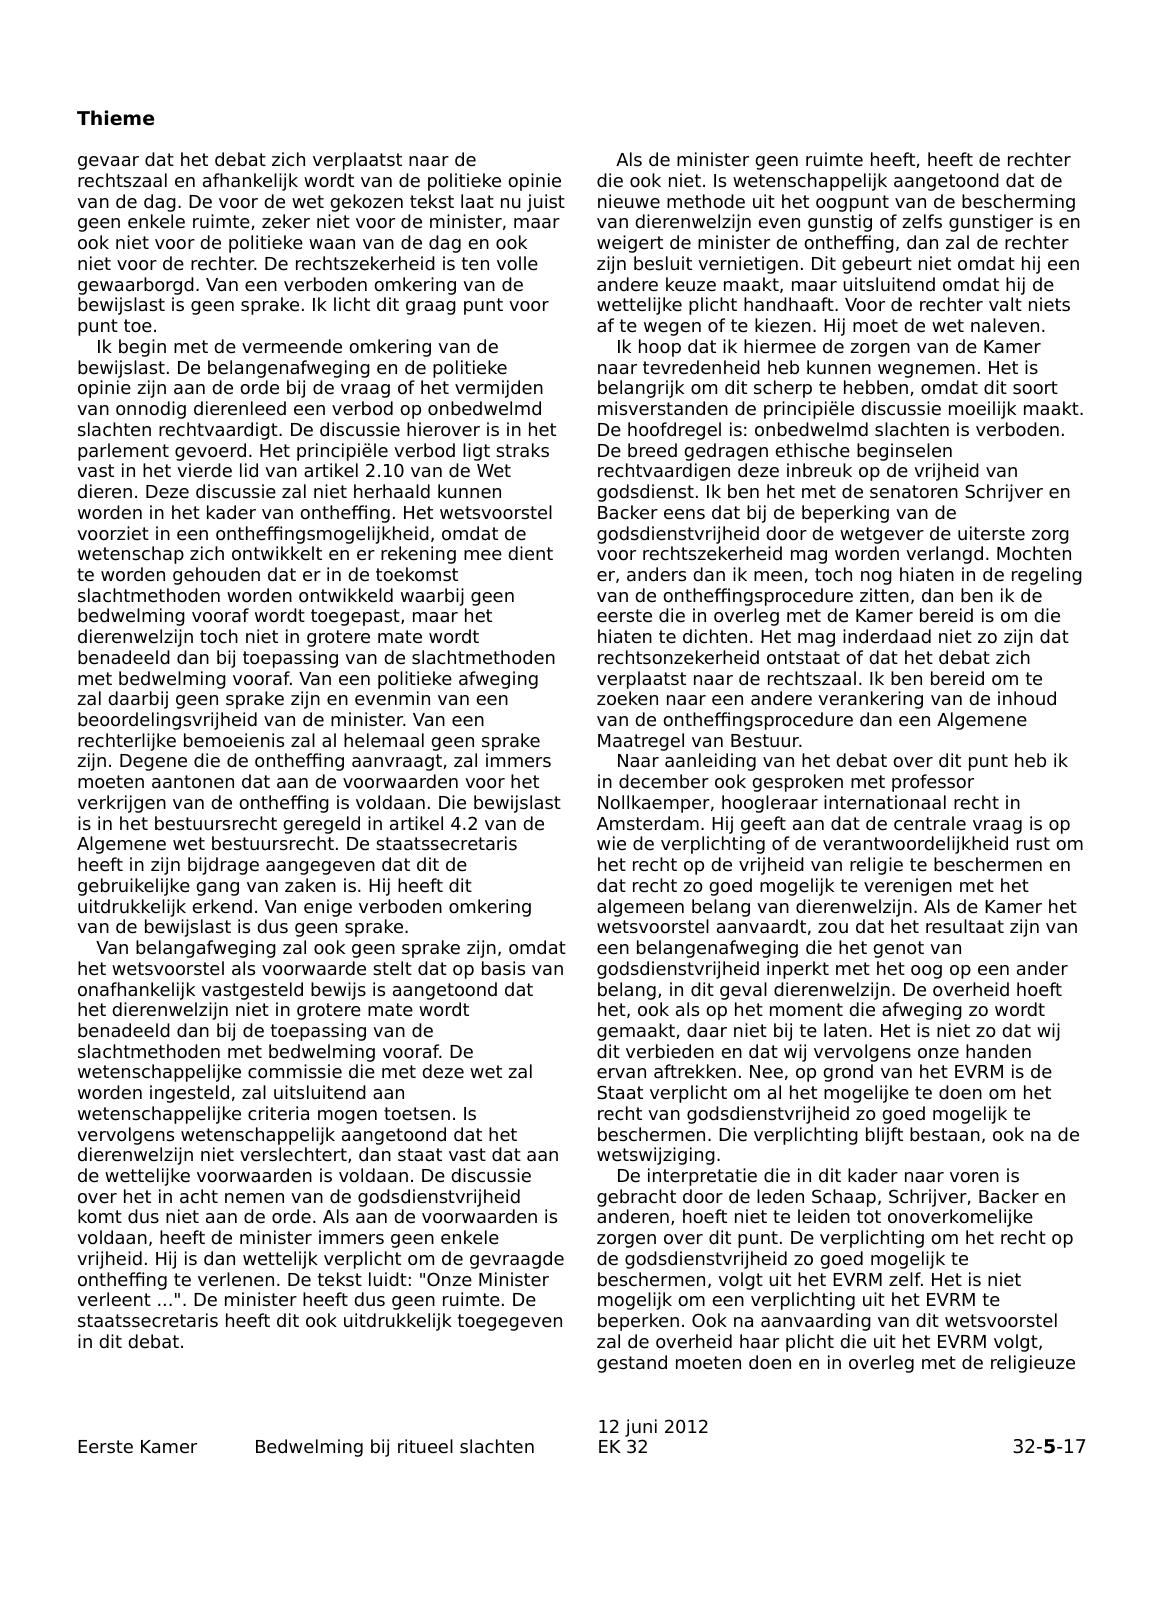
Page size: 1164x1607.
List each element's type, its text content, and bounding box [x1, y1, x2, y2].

text Ik hoop dat ik hiermee de zorgen van de Kamer naar tevredenheid heb kunnen wegnemen. Het is belangrijk om dit scherp te hebben, omdat dit soort misverstanden de principiële discussie moeilijk maakt. De hoofdregel is: onbedwelmd slachten is verboden. De breed gedragen ethische beginselen rechtvaardigen deze inbreuk op de vrijheid van godsdienst. Ik ben het met de senatoren Schrijver en Backer eens dat bij de beperking van de godsdienstvrijheid door de wetgever de uiterste zorg voor rechtszekerheid mag worden verlangd. Mochten er, anders dan ik meen, toch nog hiaten in de regeling van de ontheffingsprocedure zitten, dan ben ik de eerste die in overleg met de Kamer bereid is om die hiaten te dichten. Het mag inderdaad niet zo zijn dat rechtsonzekerheid ontstaat of dat het debat zich verplaatst naar de rechtszaal. Ik ben bereid om te zoeken naar een andere verankering van de inhoud van de ontheffingsprocedure dan een Algemene Maatregel van Bestuur. [596, 337, 1087, 751]
text De interpretatie die in dit kader naar voren is gebracht door de leden Schaap, Schrijver, Backer en anderen, hoeft niet te leiden tot onoverkomelijke zorgen over dit punt. De verplichting om het recht op de godsdienstvrijheid zo goed mogelijk te beschermen, volgt uit het EVRM zelf. Het is niet mogelijk om een verplichting uit het EVRM te beperken. Ook na aanvaarding van dit wetsvoorstel zal de overheid haar plicht die uit het EVRM volgt, gestand moeten doen en in overleg met de religieuze [596, 1166, 1087, 1373]
text gevaar dat het debat zich verplaatst naar de rechtszaal en afhankelijk wordt van de politieke opinie van de dag. De voor de wet gekozen tekst laat nu juist geen enkele ruimte, zeker niet voor de minister, maar ook niet voor de politieke waan van de dag en ook niet voor de rechter. De rechtszekerheid is ten volle gewaarborgd. Van een verboden omkering van de bewijslast is geen sprake. Ik licht dit graag punt voor punt toe. [77, 150, 567, 337]
text Ik begin met de vermeende omkering van de bewijslast. De belangenafweging en de politieke opinie zijn aan de orde bij de vraag of het vermijden van onnodig dierenleed een verbod op onbedwelmd slachten rechtvaardigt. De discussie hierover is in het parlement gevoerd. Het principiële verbod ligt straks vast in het vierde lid van artikel 2.10 van de Wet dieren. Deze discussie zal niet herhaald kunnen worden in het kader van ontheffing. Het wetsvoorstel voorziet in een ontheffingsmogelijkheid, omdat de wetenschap zich ontwikkelt en er rekening mee dient te worden gehouden dat er in de toekomst slachtmethoden worden ontwikkeld waarbij geen bedwelming vooraf wordt toegepast, maar het dierenwelzijn toch niet in grotere mate wordt benadeeld dan bij toepassing van de slachtmethoden met bedwelming vooraf. Van een politieke afweging zal daarbij geen sprake zijn en evenmin van een beoordelingsvrijheid van de minister. Van een rechterlijke bemoeienis zal al helemaal geen sprake zijn. Degene die de ontheffing aanvraagt, zal immers moeten aantonen dat aan de voorwaarden voor het verkrijgen van de ontheffing is voldaan. Die bewijslast is in het bestuursrecht geregeld in artikel 4.2 van de Algemene wet bestuursrecht. De staatssecretaris heeft in zijn bijdrage aangegeven dat dit de gebruikelijke gang van zaken is. Hij heeft dit uitdrukkelijk erkend. Van enige verboden omkering van de bewijslast is dus geen sprake. [77, 337, 567, 938]
text Van belangafweging zal ook geen sprake zijn, omdat het wetsvoorstel als voorwaarde stelt dat op basis van onafhankelijk vastgesteld bewijs is aangetoond dat het dierenwelzijn niet in grotere mate wordt benadeeld dan bij de toepassing van de slachtmethoden met bedwelming vooraf. De wetenschappelijke commissie die met deze wet zal worden ingesteld, zal uitsluitend aan wetenschappelijke criteria mogen toetsen. Is vervolgens wetenschappelijk aangetoond dat het dierenwelzijn niet verslechtert, dan staat vast dat aan de wettelijke voorwaarden is voldaan. De discussie over het in acht nemen van de godsdienstvrijheid komt dus niet aan de orde. Als aan de voorwaarden is voldaan, heeft de minister immers geen enkele vrijheid. Hij is dan wettelijk verplicht om de gevraagde ontheffing te verlenen. De tekst luidt: "Onze Minister verleent ...". De minister heeft dus geen ruimte. De staatssecretaris heeft dit ook uitdrukkelijk toegegeven in dit debat. [77, 938, 567, 1352]
text Als de minister geen ruimte heeft, heeft de rechter die ook niet. Is wetenschappelijk aangetoond dat de nieuwe methode uit het oogpunt van de bescherming van dierenwelzijn even gunstig of zelfs gunstiger is en weigert de minister de ontheffing, dan zal de rechter zijn besluit vernietigen. Dit gebeurt niet omdat hij een andere keuze maakt, maar uitsluitend omdat hij de wettelijke plicht handhaaft. Voor de rechter valt niets af te wegen of te kiezen. Hij moet de wet naleven. [596, 150, 1087, 337]
text Naar aanleiding van het debat over dit punt heb ik in december ook gesproken met professor Nollkaemper, hoogleraar internationaal recht in Amsterdam. Hij geeft aan dat de centrale vraag is op wie de verplichting of de verantwoordelijkheid rust om het recht op de vrijheid van religie te beschermen en dat recht zo goed mogelijk te verenigen met het algemeen belang van dierenwelzijn. Als de Kamer het wetsvoorstel aanvaardt, zou dat het resultaat zijn van een belangenafweging die het genot van godsdienstvrijheid inperkt met het oog op een ander belang, in dit geval dierenwelzijn. De overheid hoeft het, ook als op het moment die afweging zo wordt gemaakt, daar niet bij te laten. Het is niet zo dat wij dit verbieden en dat wij vervolgens onze handen ervan aftrekken. Nee, op grond van het EVRM is de Staat verplicht om al het mogelijke te doen om het recht van godsdienstvrijheid zo goed mogelijk te beschermen. Die verplichting blijft bestaan, ook na de wetswijziging. [596, 751, 1087, 1166]
